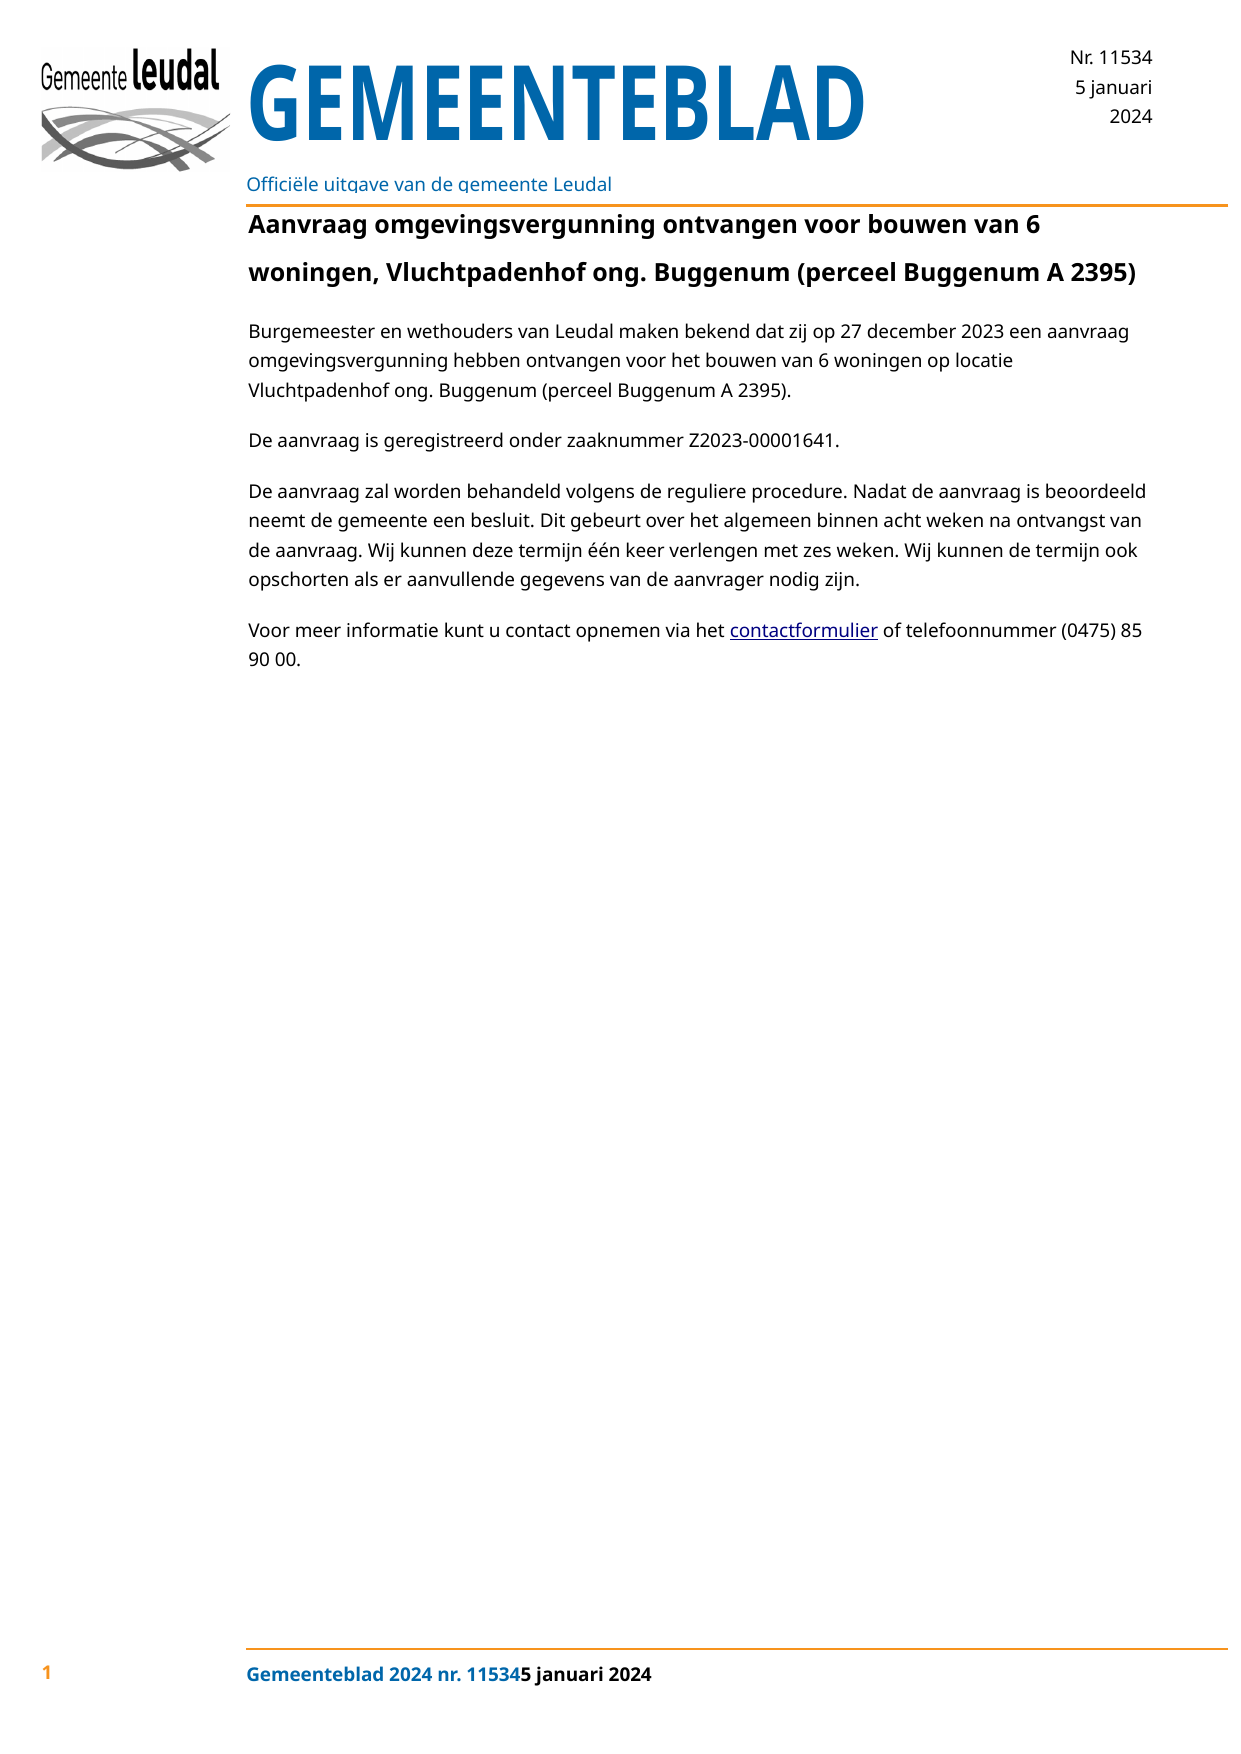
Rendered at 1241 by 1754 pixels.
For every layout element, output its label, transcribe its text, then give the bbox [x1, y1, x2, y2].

picture [41, 47, 231, 172]
text Aanvraag omgevingsvergunning ontvangen voor bouwen van 6 woningen, Vluchtpadenhof ong. Buggenum (perceel Buggenum A 2395) [248, 207, 1152, 288]
text De aanvraag zal worden behandeld volgens de reguliere procedure. Nadat de aanvraag is beoordeeld neemt de gemeente een besluit. Dit gebeurt over het algemeen binnen acht weken na ontvangst van de aanvraag. Wij kunnen deze termijn één keer verlengen met zes weken. Wij kunnen de termijn ook opschorten als er aanvullende gegevens van de aanvrager nodig zijn. [248, 478, 1152, 592]
text De aanvraag is geregistreerd onder zaaknummer Z2023-00001641. [248, 427, 1152, 453]
text Voor meer informatie kunt u contact opnemen via het contactformulier of telefoonnummer (0475) 85 90 00. [248, 617, 1152, 672]
text Burgemeester en wethouders van Leudal maken bekend dat zij op 27 december 2023 een aanvraag omgevingsvergunning hebben ontvangen voor het bouwen van 6 woningen op locatie Vluchtpadenhof ong. Buggenum (perceel Buggenum A 2395). [248, 318, 1152, 403]
